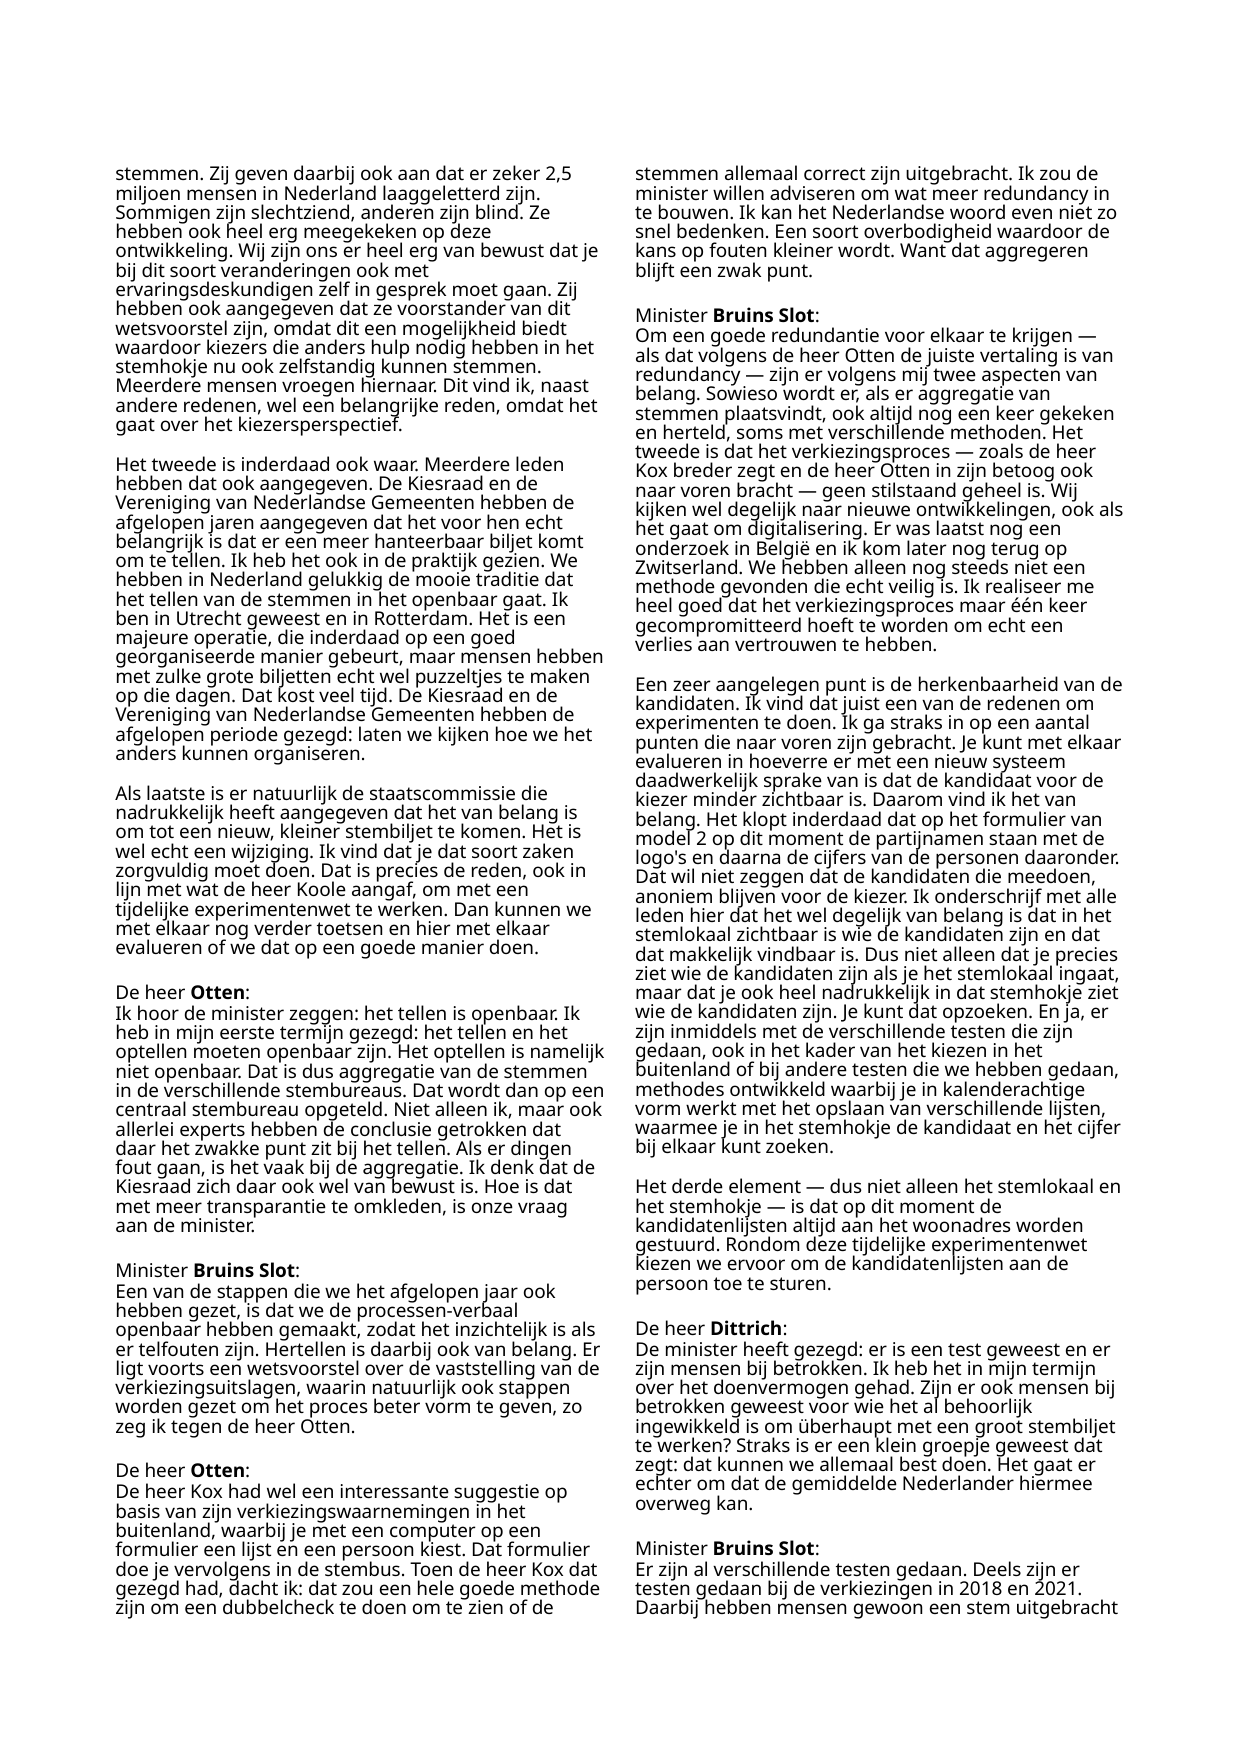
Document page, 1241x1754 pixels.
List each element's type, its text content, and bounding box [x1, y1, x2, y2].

text Een zeer aangelegen punt is de herkenbaarheid van de kandidaten. Ik vind dat juist een van de redenen om experimenten te doen. Ik ga straks in op een aantal punten die naar voren zijn gebracht. Je kunt met elkaar evalueren in hoeverre er met een nieuw systeem daadwerkelijk sprake van is dat de kandidaat voor de kiezer minder zichtbaar is. Daarom vind ik het van belang. Het klopt inderdaad dat op het formulier van model 2 op dit moment de partijnamen staan met de logo's en daarna de cijfers van de personen daaronder. Dat wil niet zeggen dat de kandidaten die meedoen, anoniem blijven voor de kiezer. Ik onderschrijf met alle leden hier dat het wel degelijk van belang is dat in het stemlokaal zichtbaar is wie de kandidaten zijn en dat dat makkelijk vindbaar is. Dus niet alleen dat je precies ziet wie de kandidaten zijn als je het stemlokaal ingaat, maar dat je ook heel nadrukkelijk in dat stemhokje ziet wie de kandidaten zijn. Je kunt dat opzoeken. En ja, er zijn inmiddels met de verschillende testen die zijn gedaan, ook in het kader van het kiezen in het buitenland of bij andere testen die we hebben gedaan, methodes ontwikkeld waarbij je in kalenderachtige vorm werkt met het opslaan van verschillende lijsten, waarmee je in het stemhokje de kandidaat en het cijfer bij elkaar kunt zoeken. [635, 676, 1125, 1158]
text Het derde element — dus niet alleen het stemlokaal en het stemhokje — is dat op dit moment de kandidatenlijsten altijd aan het woonadres worden gestuurd. Rondom deze tijdelijke experimentenwet kiezen we ervoor om de kandidatenlijsten aan de persoon toe te sturen. [635, 1178, 1125, 1294]
text Minister Bruins Slot: [635, 1535, 1125, 1561]
text Er zijn al verschillende testen gedaan. Deels zijn er testen gedaan bij de verkiezingen in 2018 en 2021. Daarbij hebben mensen gewoon een stem uitgebracht [635, 1561, 1125, 1618]
text Ik hoor de minister zeggen: het tellen is openbaar. Ik heb in mijn eerste termijn gezegd: het tellen en het optellen moeten openbaar zijn. Het optellen is namelijk niet openbaar. Dat is dus aggregatie van de stemmen in de verschillende stembureaus. Dat wordt dan op een centraal stembureau opgeteld. Niet alleen ik, maar ook allerlei experts hebben de conclusie getrokken dat daar het zwakke punt zit bij het tellen. Als er dingen fout gaan, is het vaak bij de aggregatie. Ik denk dat de Kiesraad zich daar ook wel van bewust is. Hoe is dat met meer transparantie te omkleden, is onze vraag aan de minister. [115, 1005, 605, 1236]
text Het tweede is inderdaad ook waar. Meerdere leden hebben dat ook aangegeven. De Kiesraad en de Vereniging van Nederlandse Gemeenten hebben de afgelopen jaren aangegeven dat het voor hen echt belangrijk is dat er een meer hanteerbaar biljet komt om te tellen. Ik heb het ook in de praktijk gezien. We hebben in Nederland gelukkig de mooie traditie dat het tellen van de stemmen in het openbaar gaat. Ik ben in Utrecht geweest en in Rotterdam. Het is een majeure operatie, die inderdaad op een goed georganiseerde manier gebeurt, maar mensen hebben met zulke grote biljetten echt wel puzzeltjes te maken op die dagen. Dat kost veel tijd. De Kiesraad en de Vereniging van Nederlandse Gemeenten hebben de afgelopen periode gezegd: laten we kijken hoe we het anders kunnen organiseren. [115, 456, 605, 764]
text stemmen allemaal correct zijn uitgebracht. Ik zou de minister willen adviseren om wat meer redundancy in te bouwen. Ik kan het Nederlandse woord even niet zo snel bedenken. Een soort overbodigheid waardoor de kans op fouten kleiner wordt. Want dat aggregeren blijft een zwak punt. [635, 165, 1125, 281]
text Een van de stappen die we het afgelopen jaar ook hebben gezet, is dat we de processen-verbaal openbaar hebben gemaakt, zodat het inzichtelijk is als er telfouten zijn. Hertellen is daarbij ook van belang. Er ligt voorts een wetsvoorstel over de vaststelling van de verkiezingsuitslagen, waarin natuurlijk ook stappen worden gezet om het proces beter vorm te geven, zo zeg ik tegen de heer Otten. [115, 1283, 605, 1437]
text Om een goede redundantie voor elkaar te krijgen — als dat volgens de heer Otten de juiste vertaling is van redundancy — zijn er volgens mij twee aspecten van belang. Sowieso wordt er, als er aggregatie van stemmen plaatsvindt, ook altijd nog een keer gekeken en herteld, soms met verschillende methoden. Het tweede is dat het verkiezingsproces — zoals de heer Kox breder zegt en de heer Otten in zijn betoog ook naar voren bracht — geen stilstaand geheel is. Wij kijken wel degelijk naar nieuwe ontwikkelingen, ook als het gaat om digitalisering. Er was laatst nog een onderzoek in België en ik kom later nog terug op Zwitserland. We hebben alleen nog steeds niet een methode gevonden die echt veilig is. Ik realiseer me heel goed dat het verkiezingsproces maar één keer gecompromitteerd hoeft te worden om echt een verlies aan vertrouwen te hebben. [635, 327, 1125, 655]
text De heer Dittrich: [635, 1315, 1125, 1341]
text De heer Otten: [115, 1458, 605, 1483]
text De heer Kox had wel een interessante suggestie op basis van zijn verkiezingswaarnemingen in het buitenland, waarbij je met een computer op een formulier een lijst en een persoon kiest. Dat formulier doe je vervolgens in de stembus. Toen de heer Kox dat gezegd had, dacht ik: dat zou een hele goede methode zijn om een dubbelcheck te doen om te zien of de [115, 1483, 605, 1618]
text Minister Bruins Slot: [635, 302, 1125, 327]
text Als laatste is er natuurlijk de staatscommissie die nadrukkelijk heeft aangegeven dat het van belang is om tot een nieuw, kleiner stembiljet te komen. Het is wel echt een wijziging. Ik vind dat je dat soort zaken zorgvuldig moet doen. Dat is precies de reden, ook in lijn met wat de heer Koole aangaf, om met een tijdelijke experimentenwet te werken. Dan kunnen we met elkaar nog verder toetsen en hier met elkaar evalueren of we dat op een goede manier doen. [115, 785, 605, 958]
text De minister heeft gezegd: er is een test geweest en er zijn mensen bij betrokken. Ik heb het in mijn termijn over het doenvermogen gehad. Zijn er ook mensen bij betrokken geweest voor wie het al behoorlijk ingewikkeld is om überhaupt met een groot stembiljet te werken? Straks is er een klein groepje geweest dat zegt: dat kunnen we allemaal best doen. Het gaat er echter om dat de gemiddelde Nederlander hiermee overweg kan. [635, 1341, 1125, 1514]
text De heer Otten: [115, 979, 605, 1005]
text Minister Bruins Slot: [115, 1257, 605, 1283]
text stemmen. Zij geven daarbij ook aan dat er zeker 2,5 miljoen mensen in Nederland laaggeletterd zijn. Sommigen zijn slechtziend, anderen zijn blind. Ze hebben ook heel erg meegekeken op deze ontwikkeling. Wij zijn ons er heel erg van bewust dat je bij dit soort veranderingen ook met ervaringsdeskundigen zelf in gesprek moet gaan. Zij hebben ook aangegeven dat ze voorstander van dit wetsvoorstel zijn, omdat dit een mogelijkheid biedt waardoor kiezers die anders hulp nodig hebben in het stemhokje nu ook zelfstandig kunnen stemmen. Meerdere mensen vroegen hiernaar. Dit vind ik, naast andere redenen, wel een belangrijke reden, omdat het gaat over het kiezersperspectief. [115, 165, 605, 435]
